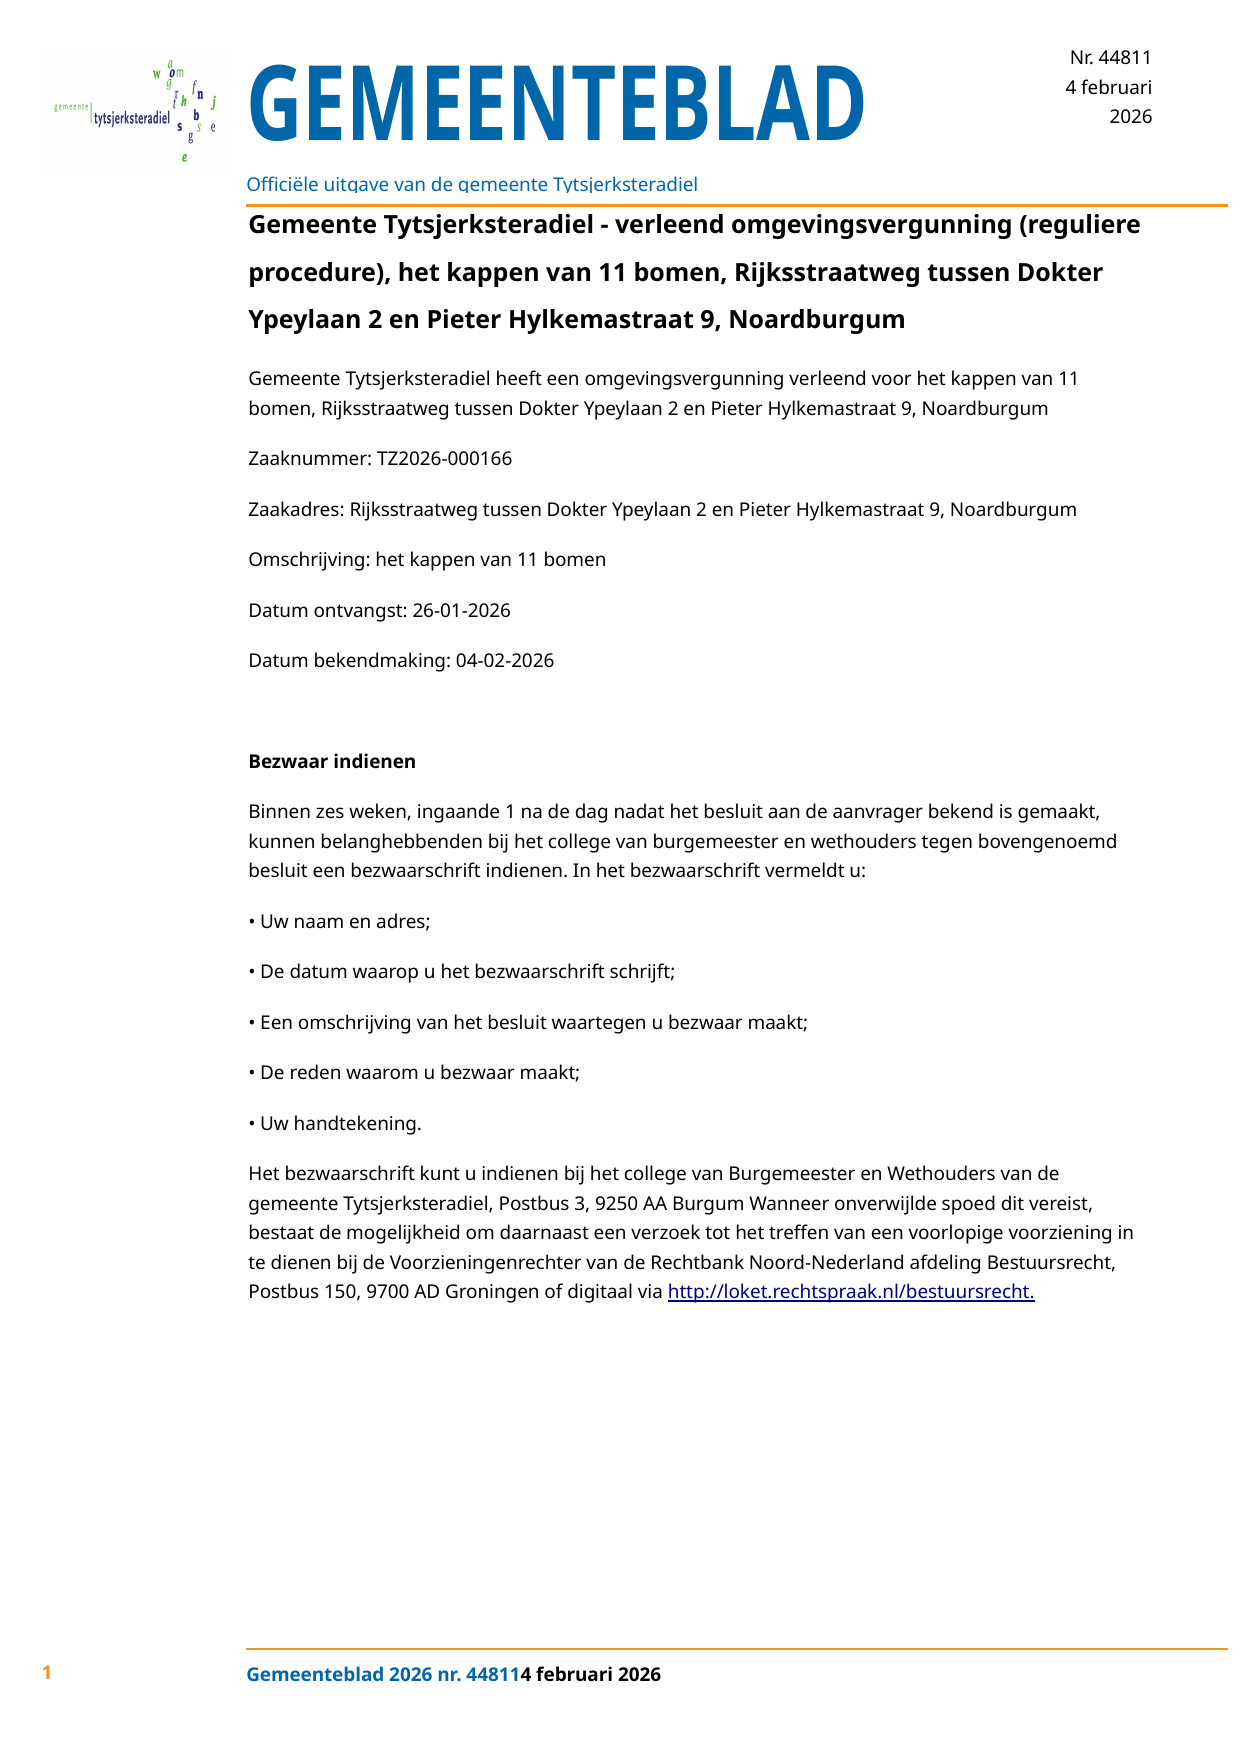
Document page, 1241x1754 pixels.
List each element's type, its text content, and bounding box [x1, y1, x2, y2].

text Zaakadres: Rijksstraatweg tussen Dokter Ypeylaan 2 en Pieter Hylkemastraat 9, Noardburgum [248, 496, 1152, 522]
text Gemeente Tytsjerksteradiel - verleend omgevingsvergunning (reguliere procedure), het kappen van 11 bomen, Rijksstraatweg tussen Dokter Ypeylaan 2 en Pieter Hylkemastraat 9, Noardburgum [248, 207, 1152, 336]
text • De reden waarom u bezwaar maakt; [248, 1059, 1152, 1085]
text Omschrijving: het kappen van 11 bomen [248, 546, 1152, 572]
text Binnen zes weken, ingaande 1 na de dag nadat het besluit aan de aanvrager bekend is gemaakt, kunnen belanghebbenden bij het college van burgemeester en wethouders tegen bovengenoemd besluit een bezwaarschrift indienen. In het bezwaarschrift vermeldt u: [248, 798, 1152, 883]
picture [41, 47, 231, 172]
text • Uw handtekening. [248, 1110, 1152, 1135]
text Bezwaar indienen [248, 748, 1152, 774]
text • Een omschrijving van het besluit waartegen u bezwaar maakt; [248, 1009, 1152, 1034]
text Gemeente Tytsjerksteradiel heeft een omgevingsvergunning verleend voor het kappen van 11 bomen, Rijksstraatweg tussen Dokter Ypeylaan 2 en Pieter Hylkemastraat 9, Noardburgum [248, 366, 1152, 421]
text • Uw naam en adres; [248, 908, 1152, 934]
text Datum ontvangst: 26-01-2026 [248, 597, 1152, 622]
text Het bezwaarschrift kunt u indienen bij het college van Burgemeester en Wethouders van de gemeente Tytsjerksteradiel, Postbus 3, 9250 AA Burgum Wanneer onverwijlde spoed dit vereist, bestaat de mogelijkheid om daarnaast een verzoek tot het treffen van een voorlopige voorziening in te dienen bij de Voorzieningenrechter van de Rechtbank Noord-Nederland afdeling Bestuursrecht, Postbus 150, 9700 AD Groningen of digitaal via http://loket.rechtspraak.nl/bestuursrecht. [248, 1160, 1152, 1304]
text Zaaknummer: TZ2026-000166 [248, 446, 1152, 471]
text • De datum waarop u het bezwaarschrift schrijft; [248, 958, 1152, 984]
text Datum bekendmaking: 04-02-2026 [248, 647, 1152, 673]
